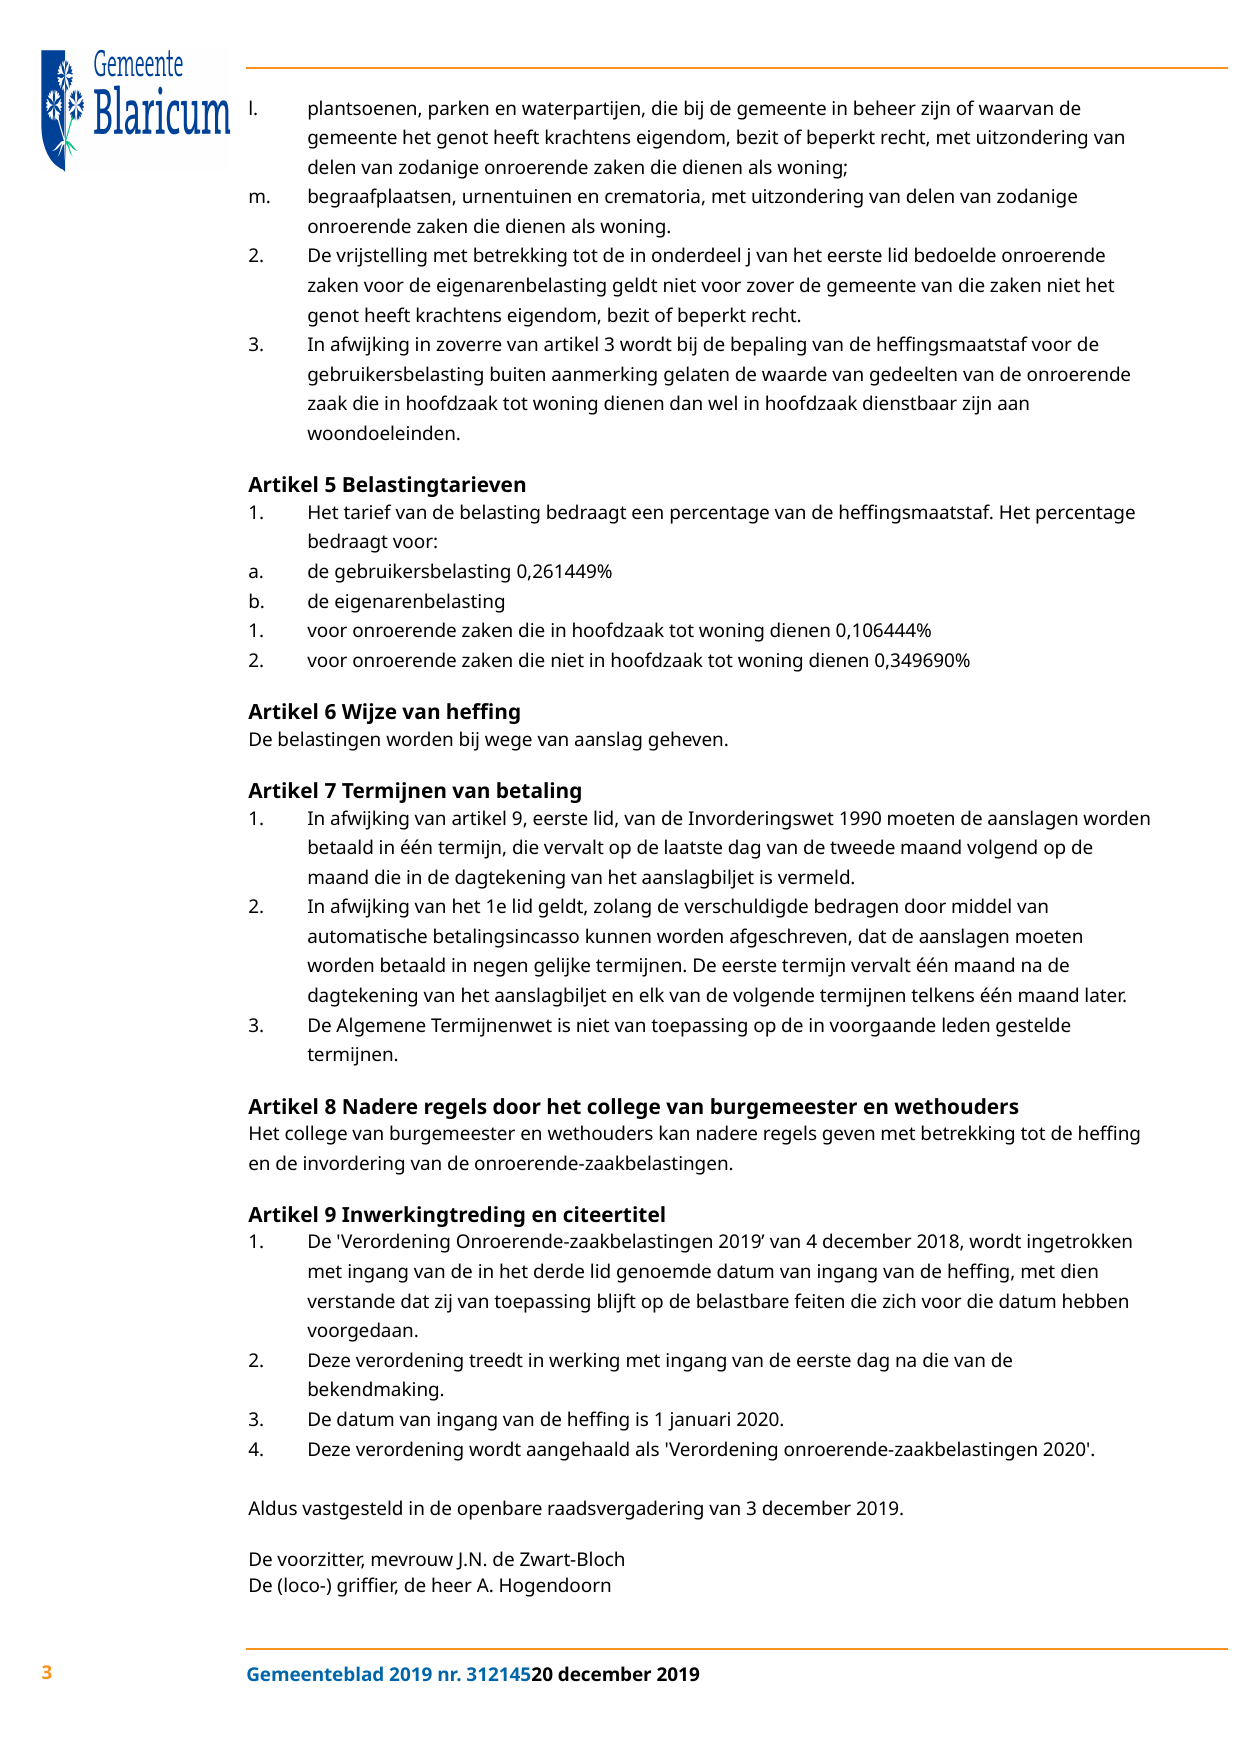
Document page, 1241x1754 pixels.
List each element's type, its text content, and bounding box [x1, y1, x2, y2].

list de gebruikersbelasting 0,261449% [248, 558, 1152, 584]
list In afwijking van artikel 9, eerste lid, van de Invorderingswet 1990 moeten de aanslagen worden betaald in één termijn, die vervalt op de laatste dag van de tweede maand volgend op de maand die in de dagtekening van het aanslagbiljet is vermeld. [248, 805, 1152, 889]
list De Algemene Termijnenwet is niet van toepassing op de in voorgaande leden gestelde termijnen. [248, 1012, 1152, 1067]
text Artikel 6 Wijze van heffing [248, 697, 1152, 726]
text Artikel 8 Nadere regels door het college van burgemeester en wethouders [248, 1092, 1152, 1120]
text Artikel 5 Belastingtarieven [248, 471, 1152, 499]
text Artikel 9 Inwerkingtreding en citeertitel [248, 1200, 1152, 1229]
text De voorzitter, mevrouw J.N. de Zwart-Bloch [248, 1546, 1152, 1572]
list In afwijking van het 1e lid geldt, zolang de verschuldigde bedragen door middel van automatische betalingsincasso kunnen worden afgeschreven, dat de aanslagen moeten worden betaald in negen gelijke termijnen. De eerste termijn vervalt één maand na de dagtekening van het aanslagbiljet en elk van de volgende termijnen telkens één maand later. [248, 893, 1152, 1008]
list de eigenarenbelasting [248, 588, 1152, 613]
picture [41, 47, 231, 172]
list Deze verordening wordt aangehaald als 'Verordening onroerende-zaakbelastingen 2020'. [248, 1436, 1152, 1461]
list begraafplaatsen, urnentuinen en crematoria, met uitzondering van delen van zodanige onroerende zaken die dienen als woning. [248, 183, 1152, 239]
list Het tarief van de belasting bedraagt een percentage van de heffingsmaatstaf. Het percentage bedraagt voor: [248, 499, 1152, 554]
list voor onroerende zaken die niet in hoofdzaak tot woning dienen 0,349690% [248, 647, 1152, 673]
list De 'Verordening Onroerende-zaakbelastingen 2019’ van 4 december 2018, wordt ingetrokken met ingang van de in het derde lid genoemde datum van ingang van de heffing, met dien verstande dat zij van toepassing blijft op de belastbare feiten die zich voor die datum hebben voorgedaan. [248, 1229, 1152, 1343]
text Aldus vastgesteld in de openbare raadsvergadering van 3 december 2019. [248, 1495, 1152, 1521]
list plantsoenen, parken en waterpartijen, die bij de gemeente in beheer zijn of waarvan de gemeente het genot heeft krachtens eigendom, bezit of beperkt recht, met uitzondering van delen van zodanige onroerende zaken die dienen als woning; [248, 95, 1152, 180]
text Het college van burgemeester en wethouders kan nadere regels geven met betrekking tot de heffing en de invordering van de onroerende-zaakbelastingen. [248, 1120, 1152, 1176]
text De (loco-) griffier, de heer A. Hogendoorn [248, 1572, 1152, 1598]
list De vrijstelling met betrekking tot de in onderdeel j van het eerste lid bedoelde onroerende zaken voor de eigenarenbelasting geldt niet voor zover de gemeente van die zaken niet het genot heeft krachtens eigendom, bezit of beperkt recht. [248, 243, 1152, 328]
text De belastingen worden bij wege van aanslag geheven. [248, 726, 1152, 752]
text Artikel 7 Termijnen van betaling [248, 776, 1152, 805]
list Deze verordening treedt in werking met ingang van de eerste dag na die van de bekendmaking. [248, 1347, 1152, 1402]
list voor onroerende zaken die in hoofdzaak tot woning dienen 0,106444% [248, 617, 1152, 643]
list De datum van ingang van de heffing is 1 januari 2020. [248, 1406, 1152, 1432]
list In afwijking in zoverre van artikel 3 wordt bij de bepaling van de heffingsmaatstaf voor de gebruikersbelasting buiten aanmerking gelaten de waarde van gedeelten van de onroerende zaak die in hoofdzaak tot woning dienen dan wel in hoofdzaak dienstbaar zijn aan woondoeleinden. [248, 331, 1152, 446]
